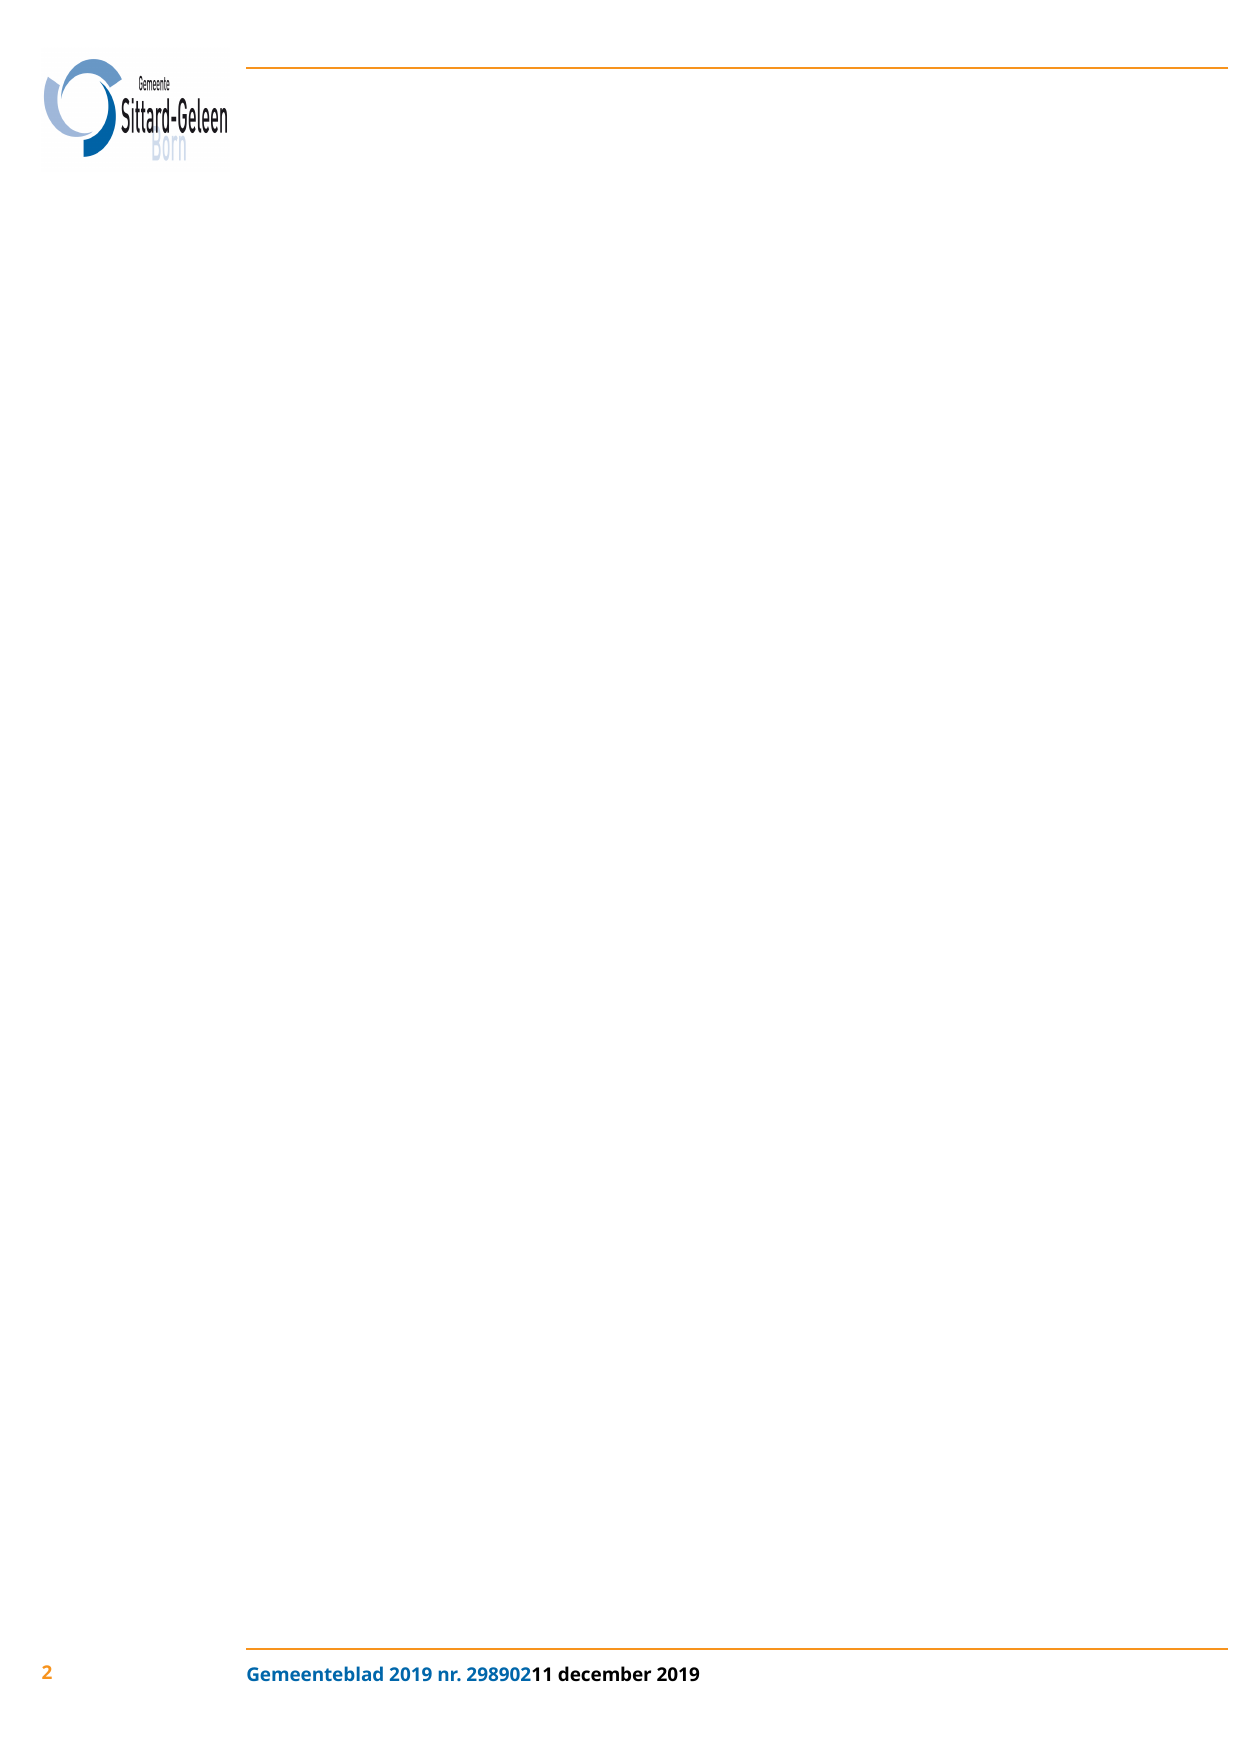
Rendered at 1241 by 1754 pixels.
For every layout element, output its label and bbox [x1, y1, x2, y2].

picture [41, 47, 231, 172]
